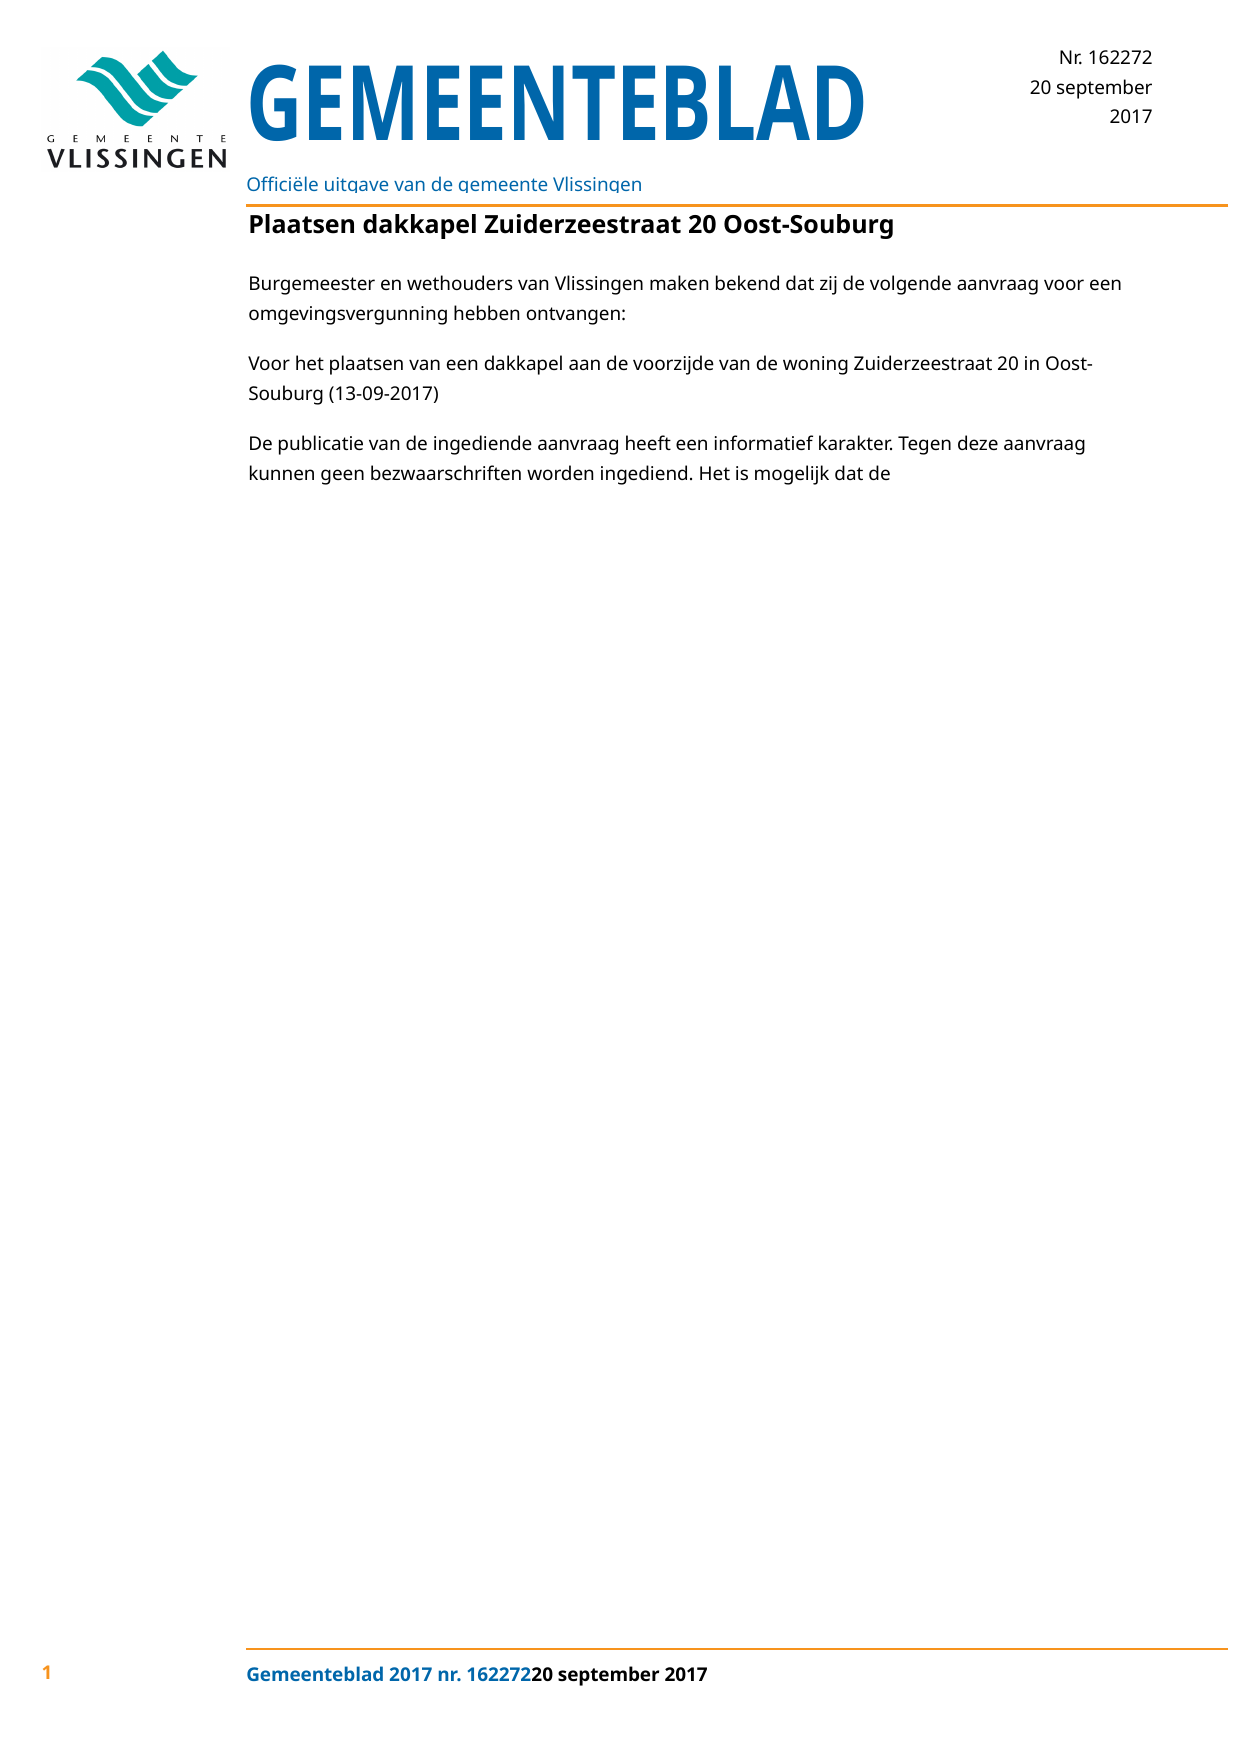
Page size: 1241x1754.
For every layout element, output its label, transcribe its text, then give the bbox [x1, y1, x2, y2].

text Voor het plaatsen van een dakkapel aan de voorzijde van de woning Zuiderzeestraat 20 in Oost-Souburg (13-09-2017) [248, 350, 1152, 406]
picture [41, 47, 231, 172]
text Burgemeester en wethouders van Vlissingen maken bekend dat zij de volgende aanvraag voor een omgevingsvergunning hebben ontvangen: [248, 270, 1152, 326]
text De publicatie van de ingediende aanvraag heeft een informatief karakter. Tegen deze aanvraag kunnen geen bezwaarschriften worden ingediend. Het is mogelijk dat de [248, 430, 1152, 486]
text Plaatsen dakkapel Zuiderzeestraat 20 Oost-Souburg [248, 207, 1152, 241]
